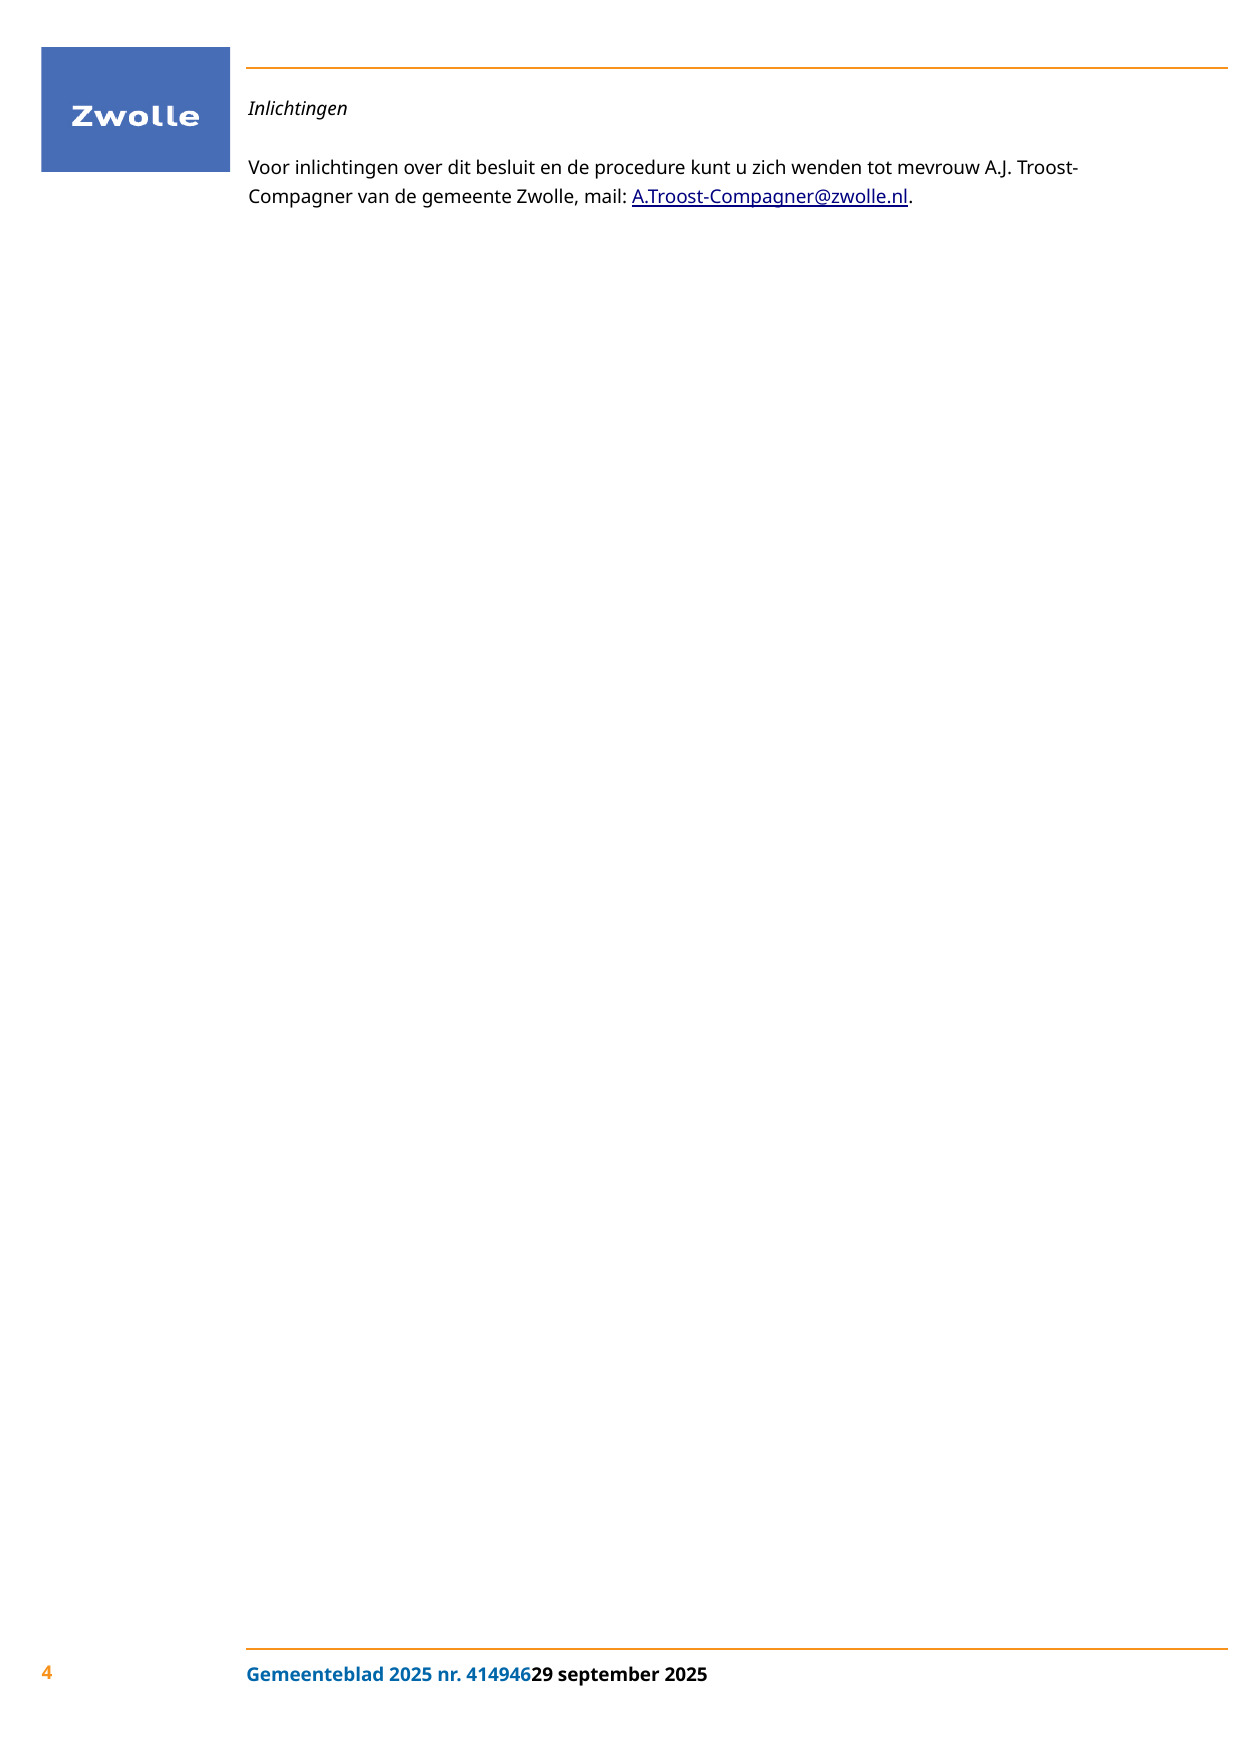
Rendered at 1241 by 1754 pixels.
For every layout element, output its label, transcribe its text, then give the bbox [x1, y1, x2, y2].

text Inlichtingen [248, 95, 1152, 121]
picture [41, 47, 231, 172]
text Voor inlichtingen over dit besluit en de procedure kunt u zich wenden tot mevrouw A.J. Troost-Compagner van de gemeente Zwolle, mail: A.Troost-Compagner@zwolle.nl. [248, 154, 1152, 209]
